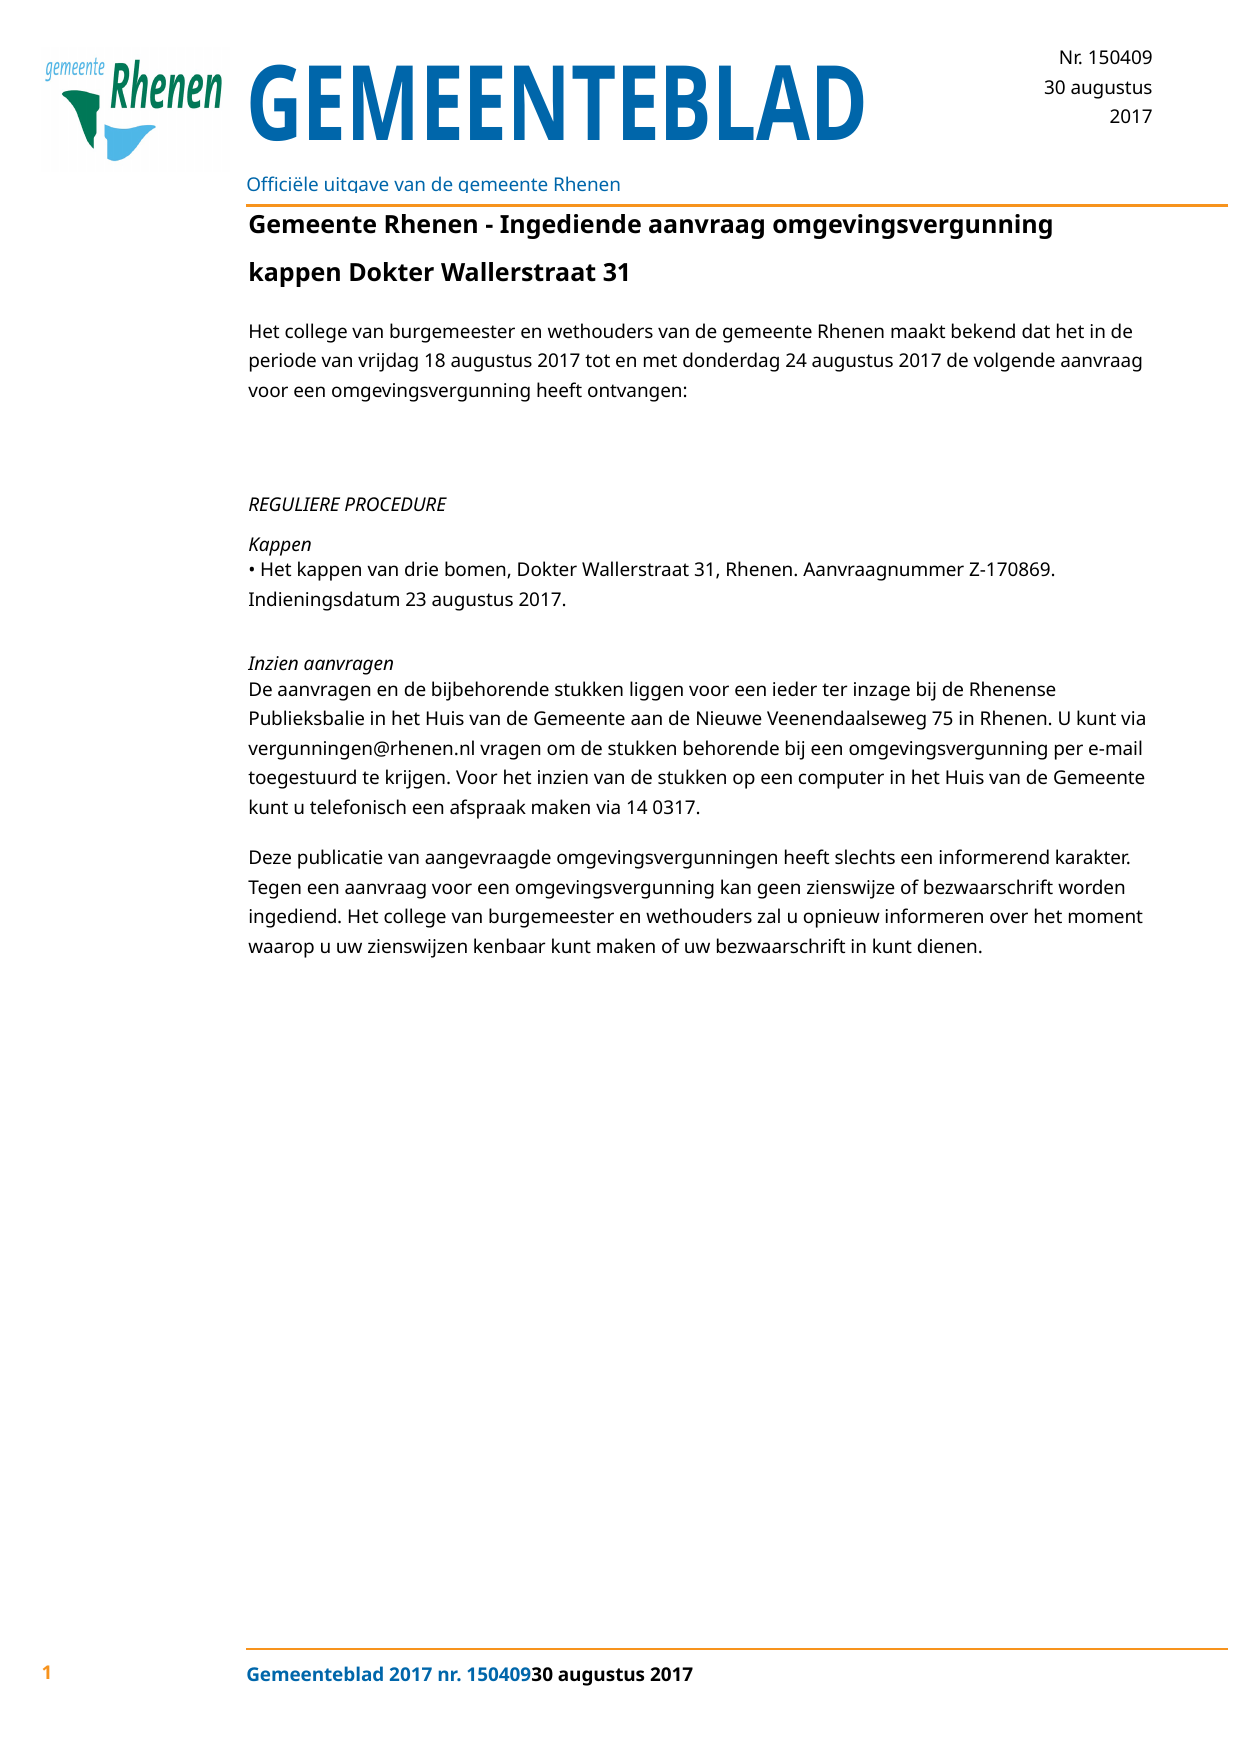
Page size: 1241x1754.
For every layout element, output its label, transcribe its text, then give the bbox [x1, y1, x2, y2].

text Deze publicatie van aangevraagde omgevingsvergunningen heeft slechts een informerend karakter. Tegen een aanvraag voor een omgevingsvergunning kan geen zienswijze of bezwaarschrift worden ingediend. Het college van burgemeester en wethouders zal u opnieuw informeren over het moment waarop u uw zienswijzen kenbaar kunt maken of uw bezwaarschrift in kunt dienen. [248, 844, 1152, 959]
text Gemeente Rhenen - Ingediende aanvraag omgevingsvergunning kappen Dokter Wallerstraat 31 [248, 207, 1152, 288]
text De aanvragen en de bijbehorende stukken liggen voor een ieder ter inzage bij de Rhenense Publieksbalie in het Huis van de Gemeente aan de Nieuwe Veenendaalseweg 75 in Rhenen. U kunt via vergunningen@rhenen.nl vragen om de stukken behorende bij een omgevingsvergunning per e-mail toegestuurd te krijgen. Voor het inzien van de stukken op een computer in het Huis van de Gemeente kunt u telefonisch een afspraak maken via 14 0317. [248, 676, 1152, 820]
text REGULIERE PROCEDURE [248, 491, 1152, 517]
picture [41, 47, 231, 172]
text Kappen [248, 531, 1152, 556]
text Het college van burgemeester en wethouders van de gemeente Rhenen maakt bekend dat het in de periode van vrijdag 18 augustus 2017 tot en met donderdag 24 augustus 2017 de volgende aanvraag voor een omgevingsvergunning heeft ontvangen: [248, 318, 1152, 403]
text • Het kappen van drie bomen, Dokter Wallerstraat 31, Rhenen. Aanvraagnummer Z-170869. Indieningsdatum 23 augustus 2017. [248, 556, 1152, 612]
text Inzien aanvragen [248, 650, 1152, 676]
